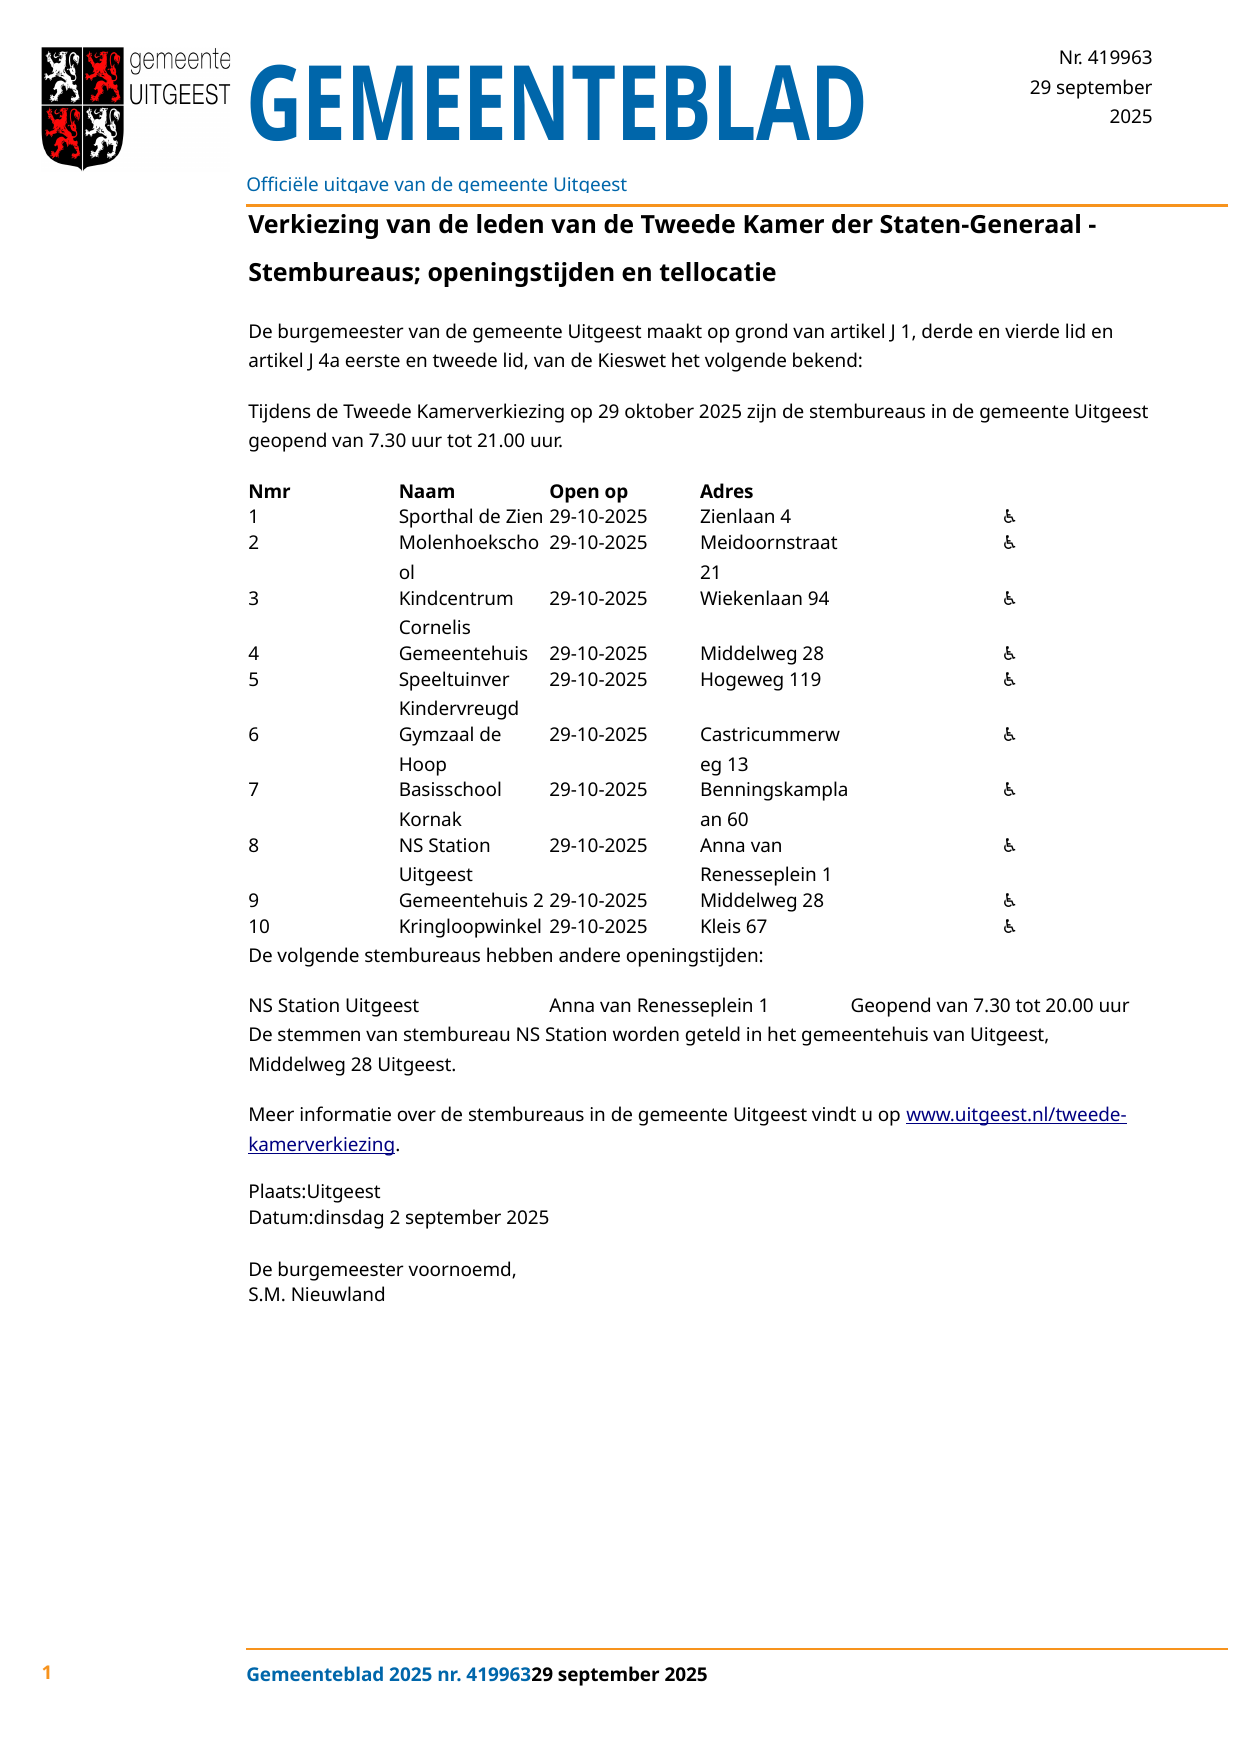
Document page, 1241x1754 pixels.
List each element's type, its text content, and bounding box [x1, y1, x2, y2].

table_cell ♿ [1001, 666, 1152, 721]
picture [41, 47, 231, 172]
text Meer informatie over de stembureaus in de gemeente Uitgeest vindt u op www.uitgeest.nl/tweede-kamerverkiezing. [248, 1101, 1152, 1157]
text S.M. Nieuwland [248, 1282, 1152, 1307]
text De burgemeester voornoemd, [248, 1256, 1152, 1282]
table_cell Kleis 67 [700, 913, 850, 938]
text Plaats:Uitgeest [248, 1179, 1152, 1204]
table_cell Middelweg 28 [700, 640, 850, 666]
table_cell 29-10-2025 [549, 913, 700, 938]
table_cell [850, 832, 1001, 887]
table_cell 6 [248, 721, 398, 776]
table_cell [850, 721, 1001, 776]
table_cell Kringloopwinkel [399, 913, 549, 938]
table_cell [850, 776, 1001, 832]
table_header [850, 478, 1001, 504]
table_cell 8 [248, 832, 398, 887]
table_cell Kindcentrum Cornelis [399, 585, 549, 640]
table_cell Zienlaan 4 [700, 504, 850, 529]
table_cell ♿ [1001, 913, 1152, 938]
table_cell Gemeentehuis [399, 640, 549, 666]
table_cell ♿ [1001, 721, 1152, 776]
table_cell 29-10-2025 [549, 530, 700, 585]
table_cell 7 [248, 776, 398, 832]
table_cell Anna van Renesseplein 1 [700, 832, 850, 887]
table_cell 3 [248, 585, 398, 640]
text Tijdens de Tweede Kamerverkiezing op 29 oktober 2025 zijn de stembureaus in de gemeente Uitgeest geopend van 7.30 uur tot 21.00 uur. [248, 398, 1152, 453]
table_header Geopend van 7.30 tot 20.00 uur [850, 992, 1152, 1018]
table_cell ♿ [1001, 585, 1152, 640]
text De burgemeester van de gemeente Uitgeest maakt op grond van artikel J 1, derde en vierde lid en artikel J 4a eerste en tweede lid, van de Kieswet het volgende bekend: [248, 318, 1152, 373]
table_cell 29-10-2025 [549, 776, 700, 832]
table_cell Benningskamplaan 60 [700, 776, 850, 832]
table_cell 29-10-2025 [549, 887, 700, 913]
table_cell 1 [248, 504, 398, 529]
table_cell 9 [248, 887, 398, 913]
table_cell 29-10-2025 [549, 832, 700, 887]
table_cell ♿ [1001, 504, 1152, 529]
table_cell Wiekenlaan 94 [700, 585, 850, 640]
table_cell Meidoornstraat 21 [700, 530, 850, 585]
table_cell ♿ [1001, 887, 1152, 913]
table_cell 4 [248, 640, 398, 666]
table_cell ♿ [1001, 640, 1152, 666]
table_header Anna van Renesseplein 1 [549, 992, 850, 1018]
table_cell [850, 585, 1001, 640]
table_cell [850, 504, 1001, 529]
table_header Open op [549, 478, 700, 504]
table_cell 5 [248, 666, 398, 721]
table_cell ♿ [1001, 530, 1152, 585]
table_cell 10 [248, 913, 398, 938]
table_cell 29-10-2025 [549, 585, 700, 640]
text Verkiezing van de leden van de Tweede Kamer der Staten-Generaal - Stembureaus; openingstijden en tellocatie [248, 207, 1152, 288]
table_cell [850, 666, 1001, 721]
table_cell Speeltuinver Kindervreugd [399, 666, 549, 721]
table_cell Gymzaal de Hoop [399, 721, 549, 776]
table_cell 29-10-2025 [549, 640, 700, 666]
table_cell 2 [248, 530, 398, 585]
text De volgende stembureaus hebben andere openingstijden: [248, 942, 1152, 967]
table_cell ♿ [1001, 832, 1152, 887]
table_cell ♿ [1001, 776, 1152, 832]
table_cell 29-10-2025 [549, 504, 700, 529]
table_cell Sporthal de Zien [399, 504, 549, 529]
table_cell [850, 913, 1001, 938]
table_cell 29-10-2025 [549, 721, 700, 776]
table_cell Castricummerweg 13 [700, 721, 850, 776]
table_header [1001, 478, 1152, 504]
table_cell NS Station Uitgeest [399, 832, 549, 887]
table_cell [850, 640, 1001, 666]
table_cell Middelweg 28 [700, 887, 850, 913]
text De stemmen van stembureau NS Station worden geteld in het gemeentehuis van Uitgeest, Middelweg 28 Uitgeest. [248, 1021, 1152, 1077]
table_cell 29-10-2025 [549, 666, 700, 721]
table_cell [850, 530, 1001, 585]
table_header Nmr [248, 478, 398, 504]
text Datum:dinsdag 2 september 2025 [248, 1204, 1152, 1230]
table_cell Basisschool Kornak [399, 776, 549, 832]
table_cell [850, 887, 1001, 913]
table_header Naam [399, 478, 549, 504]
table_cell Molenhoekschool [399, 530, 549, 585]
table_cell Gemeentehuis 2 [399, 887, 549, 913]
table_header Adres [700, 478, 850, 504]
table_header NS Station Uitgeest [248, 992, 549, 1018]
table_cell Hogeweg 119 [700, 666, 850, 721]
